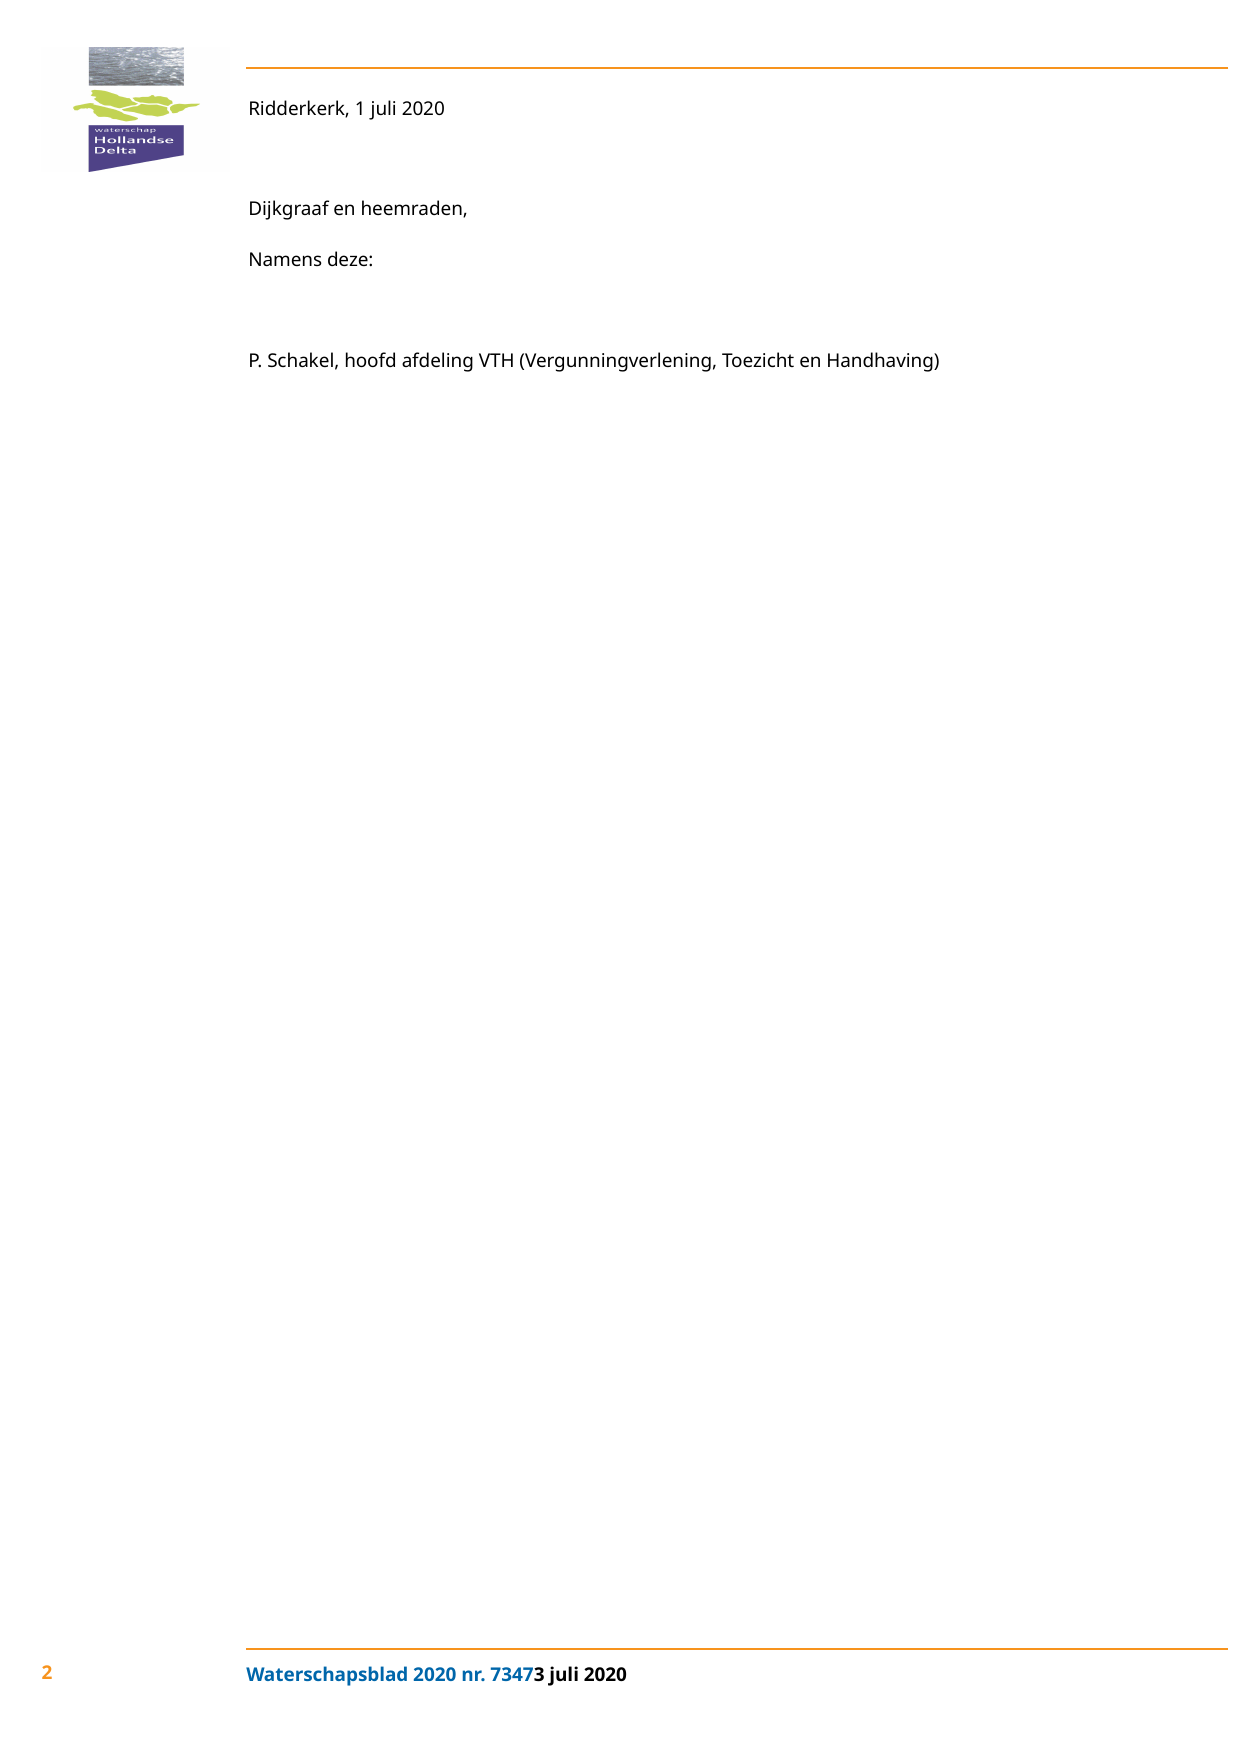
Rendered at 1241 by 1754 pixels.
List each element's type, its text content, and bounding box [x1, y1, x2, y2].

text Namens deze: [248, 246, 1152, 272]
text Dijkgraaf en heemraden, [248, 196, 1152, 221]
text Ridderkerk, 1 juli 2020 [248, 95, 1152, 121]
text P. Schakel, hoofd afdeling VTH (Vergunningverlening, Toezicht en Handhaving) [248, 347, 1152, 373]
picture [41, 47, 231, 172]
